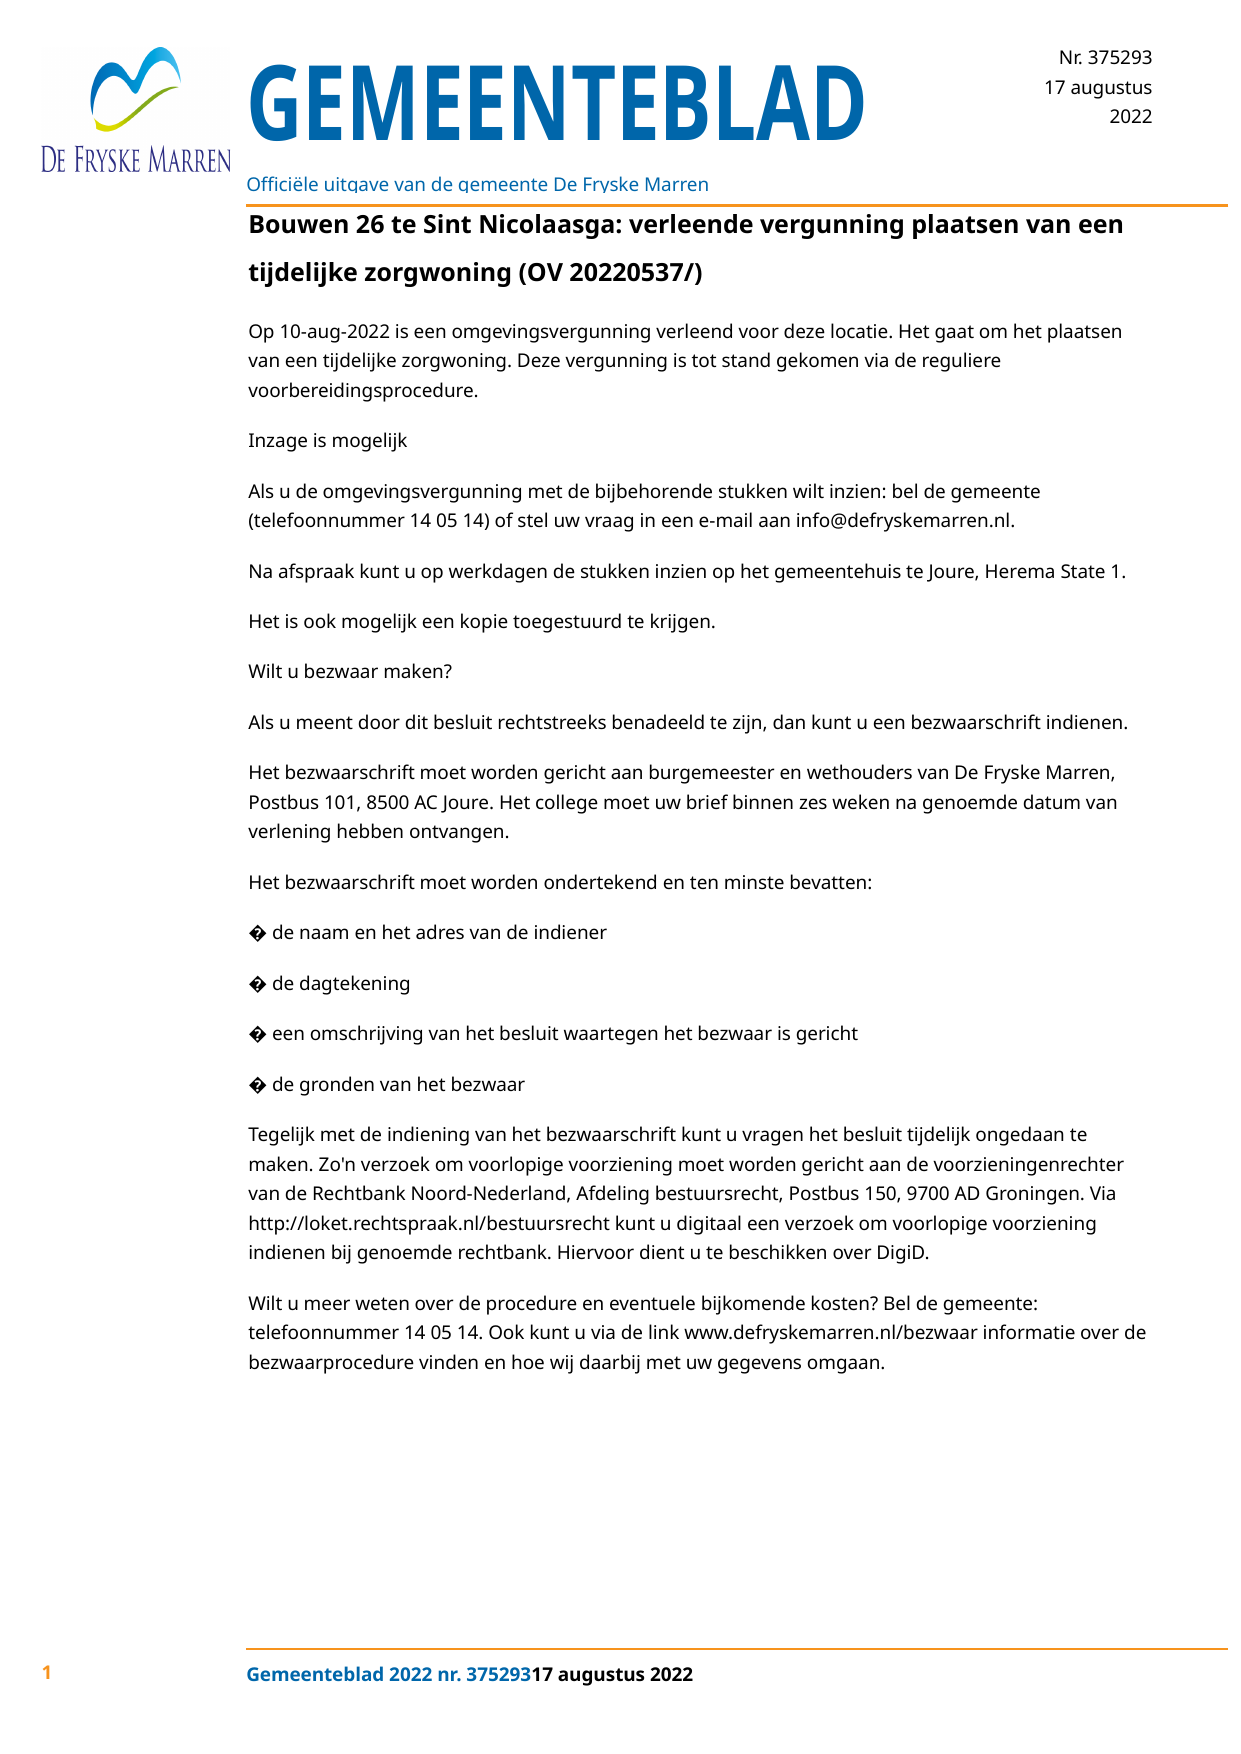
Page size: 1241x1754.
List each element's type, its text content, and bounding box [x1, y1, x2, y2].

text � een omschrijving van het besluit waartegen het bezwaar is gericht [248, 1020, 1152, 1046]
text Het is ook mogelijk een kopie toegestuurd te krijgen. [248, 608, 1152, 634]
text Als u de omgevingsvergunning met de bijbehorende stukken wilt inzien: bel de gemeente (telefoonnummer 14 05 14) of stel uw vraag in een e-mail aan info@defryskemarren.nl. [248, 478, 1152, 533]
text Tegelijk met de indiening van het bezwaarschrift kunt u vragen het besluit tijdelijk ongedaan te maken. Zo'n verzoek om voorlopige voorziening moet worden gericht aan de voorzieningenrechter van de Rechtbank Noord-Nederland, Afdeling bestuursrecht, Postbus 150, 9700 AD Groningen. Via http://loket.rechtspraak.nl/bestuursrecht kunt u digitaal een verzoek om voorlopige voorziening indienen bij genoemde rechtbank. Hiervoor dient u te beschikken over DigiD. [248, 1121, 1152, 1265]
text Bouwen 26 te Sint Nicolaasga: verleende vergunning plaatsen van een tijdelijke zorgwoning (OV 20220537/) [248, 207, 1152, 288]
text Wilt u bezwaar maken? [248, 659, 1152, 684]
text Wilt u meer weten over de procedure en eventuele bijkomende kosten? Bel de gemeente: telefoonnummer 14 05 14. Ook kunt u via de link www.defryskemarren.nl/bezwaar informatie over de bezwaarprocedure vinden en hoe wij daarbij met uw gegevens omgaan. [248, 1290, 1152, 1375]
text � de dagtekening [248, 970, 1152, 996]
text � de gronden van het bezwaar [248, 1071, 1152, 1097]
text Het bezwaarschrift moet worden ondertekend en ten minste bevatten: [248, 869, 1152, 895]
picture [41, 47, 231, 172]
text � de naam en het adres van de indiener [248, 919, 1152, 945]
text Als u meent door dit besluit rechtstreeks benadeeld te zijn, dan kunt u een bezwaarschrift indienen. [248, 709, 1152, 735]
text Op 10-aug-2022 is een omgevingsvergunning verleend voor deze locatie. Het gaat om het plaatsen van een tijdelijke zorgwoning. Deze vergunning is tot stand gekomen via de reguliere voorbereidingsprocedure. [248, 318, 1152, 403]
text Inzage is mogelijk [248, 427, 1152, 453]
text Na afspraak kunt u op werkdagen de stukken inzien op het gemeentehuis te Joure, Herema State 1. [248, 558, 1152, 584]
text Het bezwaarschrift moet worden gericht aan burgemeester en wethouders van De Fryske Marren, Postbus 101, 8500 AC Joure. Het college moet uw brief binnen zes weken na genoemde datum van verlening hebben ontvangen. [248, 759, 1152, 844]
